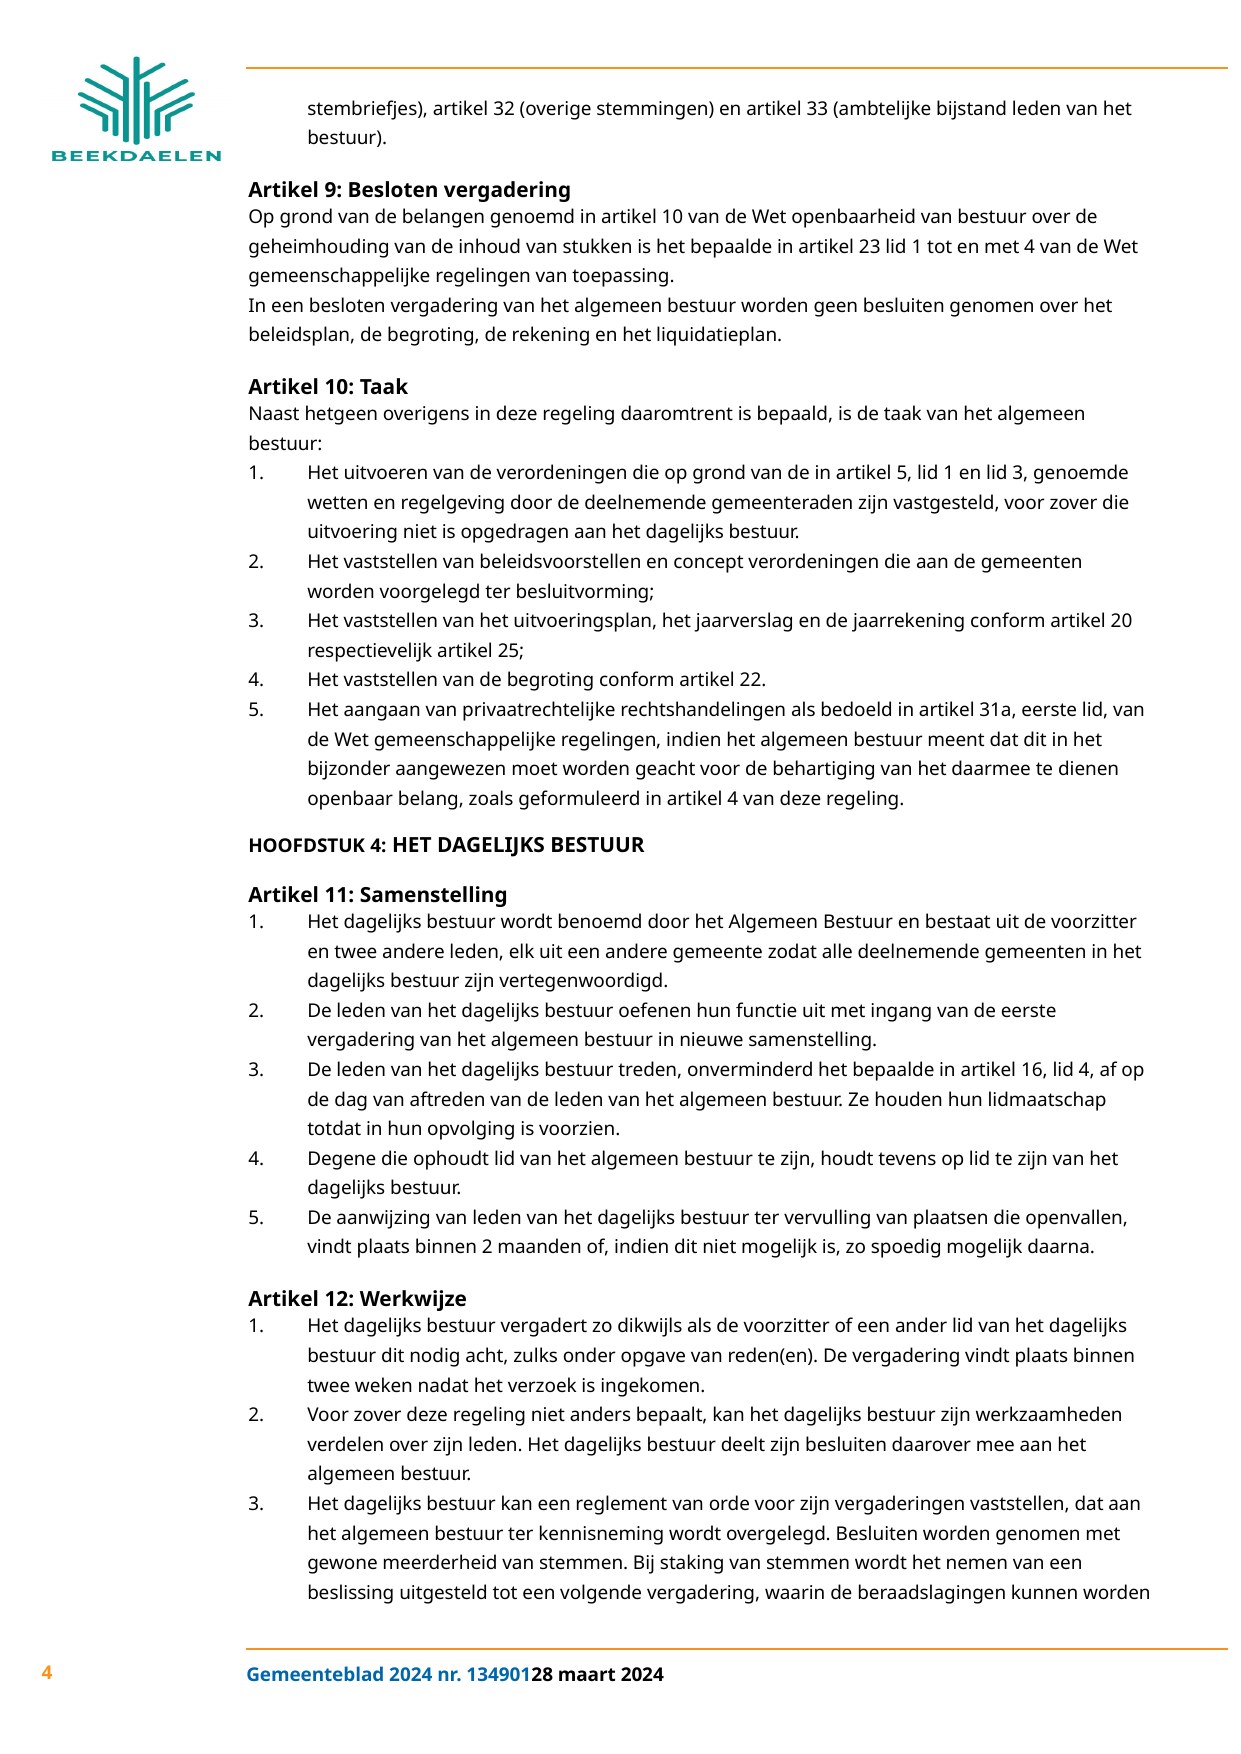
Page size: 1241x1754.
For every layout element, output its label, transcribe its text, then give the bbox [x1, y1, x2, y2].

list Het uitvoeren van de verordeningen die op grond van de in artikel 5, lid 1 en lid 3, genoemde wetten en regelgeving door de deelnemende gemeenteraden zijn vastgesteld, voor zover die uitvoering niet is opgedragen aan het dagelijks bestuur. [248, 459, 1152, 544]
list Het vaststellen van de begroting conform artikel 22. [248, 667, 1152, 692]
text Artikel 12: Werkwijze [248, 1284, 1152, 1313]
text HOOFDSTUK 4: HET DAGELIJKS BESTUUR [248, 831, 1152, 859]
text Op grond van de belangen genoemd in artikel 10 van de Wet openbaarheid van bestuur over de geheimhouding van de inhoud van stukken is het bepaalde in artikel 23 lid 1 tot en met 4 van de Wet gemeenschappelijke regelingen van toepassing. [248, 203, 1152, 288]
text Artikel 10: Taak [248, 372, 1152, 400]
list Het dagelijks bestuur vergadert zo dikwijls als de voorzitter of een ander lid van het dagelijks bestuur dit nodig acht, zulks onder opgave van reden(en). De vergadering vindt plaats binnen twee weken nadat het verzoek is ingekomen. [248, 1313, 1152, 1397]
list Het aangaan van privaatrechtelijke rechtshandelingen als bedoeld in artikel 31a, eerste lid, van de Wet gemeenschappelijke regelingen, indien het algemeen bestuur meent dat dit in het bijzonder aangewezen moet worden geacht voor de behartiging van het daarmee te dienen openbaar belang, zoals geformuleerd in artikel 4 van deze regeling. [248, 696, 1152, 811]
list De aanwijzing van leden van het dagelijks bestuur ter vervulling van plaatsen die openvallen, vindt plaats binnen 2 maanden of, indien dit niet mogelijk is, zo spoedig mogelijk daarna. [248, 1204, 1152, 1259]
text Naast hetgeen overigens in deze regeling daaromtrent is bepaald, is de taak van het algemeen bestuur: [248, 400, 1152, 456]
list stembriefjes), artikel 32 (overige stemmingen) en artikel 33 (ambtelijke bijstand leden van het bestuur). [248, 95, 1152, 150]
list Het vaststellen van beleidsvoorstellen en concept verordeningen die aan de gemeenten worden voorgelegd ter besluitvorming; [248, 548, 1152, 604]
list Het dagelijks bestuur wordt benoemd door het Algemeen Bestuur en bestaat uit de voorzitter en twee andere leden, elk uit een andere gemeente zodat alle deelnemende gemeenten in het dagelijks bestuur zijn vertegenwoordigd. [248, 908, 1152, 993]
text In een besloten vergadering van het algemeen bestuur worden geen besluiten genomen over het beleidsplan, de begroting, de rekening en het liquidatieplan. [248, 292, 1152, 347]
list Het vaststellen van het uitvoeringsplan, het jaarverslag en de jaarrekening conform artikel 20 respectievelijk artikel 25; [248, 607, 1152, 663]
list Voor zover deze regeling niet anders bepaalt, kan het dagelijks bestuur zijn werkzaamheden verdelen over zijn leden. Het dagelijks bestuur deelt zijn besluiten daarover mee aan het algemeen bestuur. [248, 1401, 1152, 1486]
picture [41, 47, 231, 172]
list De leden van het dagelijks bestuur oefenen hun functie uit met ingang van de eerste vergadering van het algemeen bestuur in nieuwe samenstelling. [248, 997, 1152, 1052]
list Degene die ophoudt lid van het algemeen bestuur te zijn, houdt tevens op lid te zijn van het dagelijks bestuur. [248, 1145, 1152, 1200]
list De leden van het dagelijks bestuur treden, onverminderd het bepaalde in artikel 16, lid 4, af op de dag van aftreden van de leden van het algemeen bestuur. Ze houden hun lidmaatschap totdat in hun opvolging is voorzien. [248, 1056, 1152, 1141]
text Artikel 9: Besloten vergadering [248, 175, 1152, 203]
text Artikel 11: Samenstelling [248, 880, 1152, 908]
list Het dagelijks bestuur kan een reglement van orde voor zijn vergaderingen vaststellen, dat aan het algemeen bestuur ter kennisneming wordt overgelegd. Besluiten worden genomen met gewone meerderheid van stemmen. Bij staking van stemmen wordt het nemen van een beslissing uitgesteld tot een volgende vergadering, waarin de beraadslagingen kunnen worden [248, 1490, 1152, 1604]
